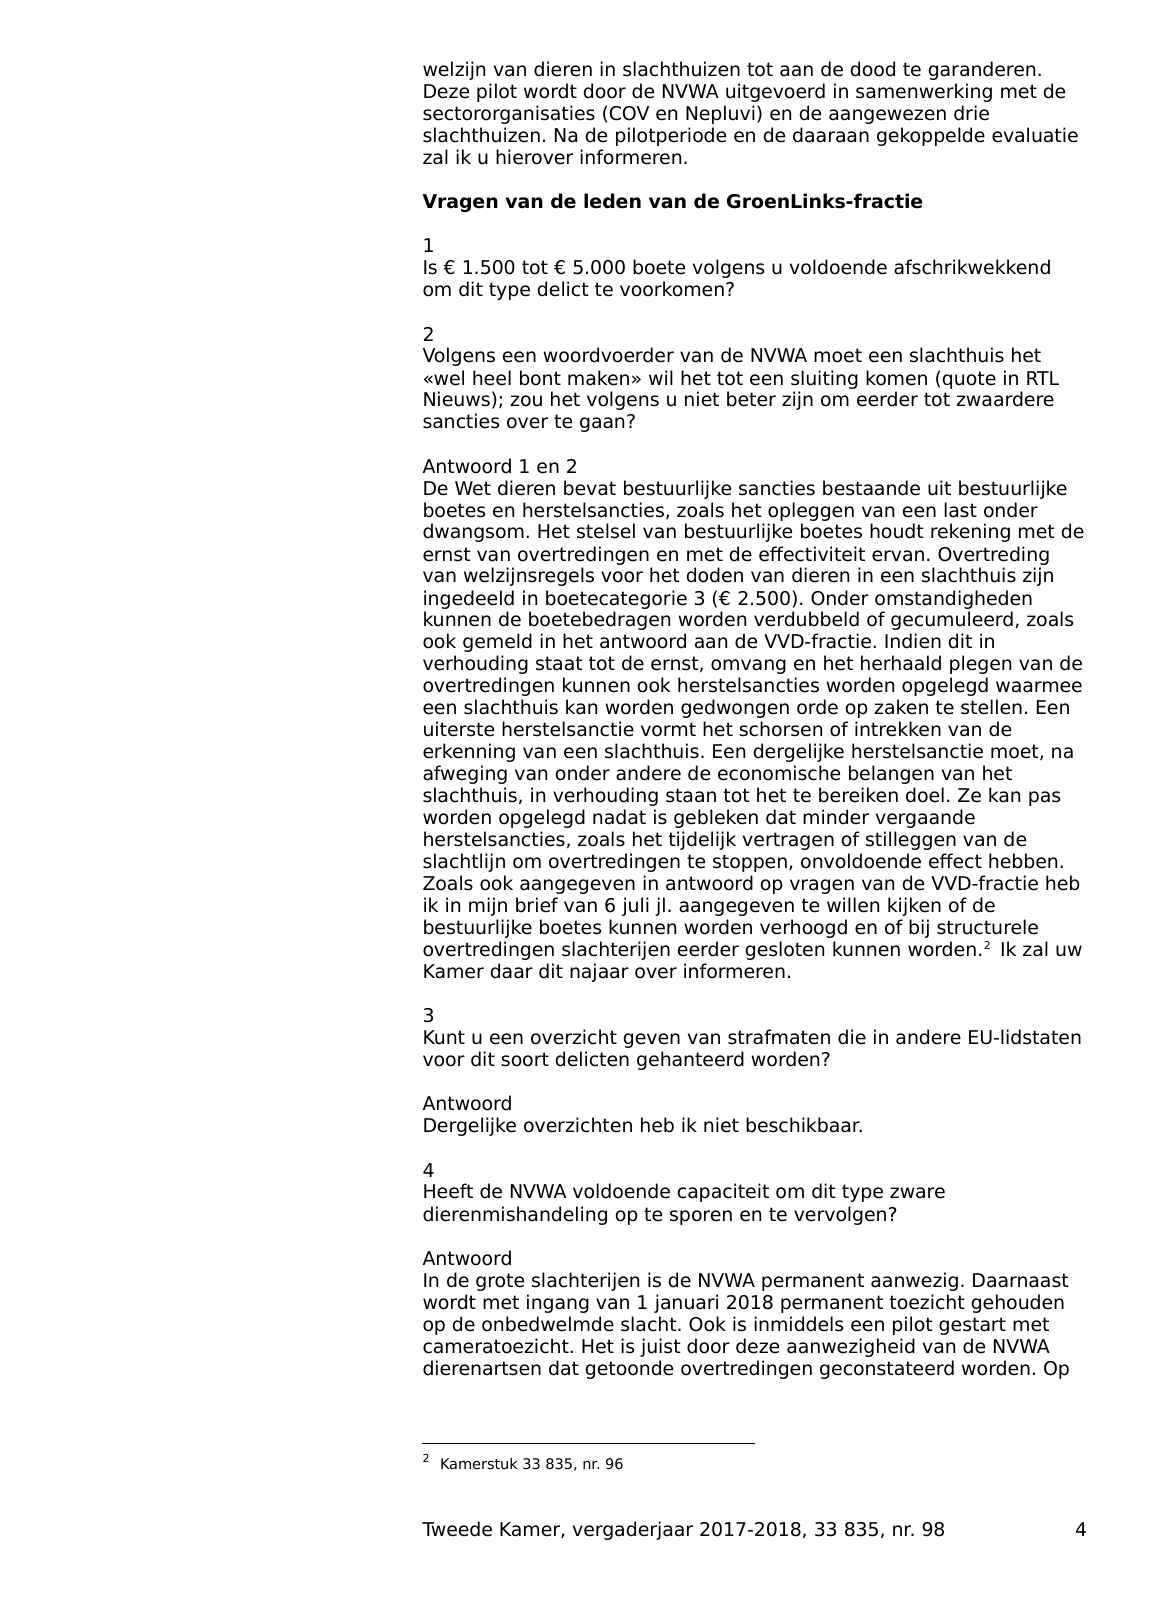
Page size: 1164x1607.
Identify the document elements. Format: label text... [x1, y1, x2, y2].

subtitle Vragen van de leden van de GroenLinks-fractie [422, 191, 1087, 213]
text Volgens een woordvoerder van de NVWA moet een slachthuis het «wel heel bont maken» wil het tot een sluiting komen (quote in RTL Nieuws); zou het volgens u niet beter zijn om eerder tot zwaardere sancties over te gaan? [422, 345, 1087, 433]
text Kamerstuk 33 835, nr. 96 [422, 1452, 1087, 1474]
text 4 [422, 1159, 1087, 1181]
text Antwoord [422, 1248, 1087, 1269]
text Heeft de NVWA voldoende capaciteit om dit type zware dierenmishandeling op te sporen en te vervolgen? [422, 1181, 1087, 1225]
text Antwoord 1 en 2 [422, 456, 1087, 477]
text De Wet dieren bevat bestuurlijke sancties bestaande uit bestuurlijke boetes en herstelsancties, zoals het opleggen van een last onder dwangsom. Het stelsel van bestuurlijke boetes houdt rekening met de ernst van overtredingen en met de effectiviteit ervan. Overtreding van welzijnsregels voor het doden van dieren in een slachthuis zijn ingedeeld in boetecategorie 3 (€ 2.500). Onder omstandigheden kunnen de boetebedragen worden verdubbeld of gecumuleerd, zoals ook gemeld in het antwoord aan de VVD-fractie. Indien dit in verhouding staat tot de ernst, omvang en het herhaald plegen van de overtredingen kunnen ook herstelsancties worden opgelegd waarmee een slachthuis kan worden gedwongen orde op zaken te stellen. Een uiterste herstelsanctie vormt het schorsen of intrekken van de erkenning van een slachthuis. Een dergelijke herstelsanctie moet, na afweging van onder andere de economische belangen van het slachthuis, in verhouding staan tot het te bereiken doel. Ze kan pas worden opgelegd nadat is gebleken dat minder vergaande herstelsancties, zoals het tijdelijk vertragen of stilleggen van de slachtlijn om overtredingen te stoppen, onvoldoende effect hebben. Zoals ook aangegeven in antwoord op vragen van de VVD-fractie heb ik in mijn brief van 6 juli jl. aangegeven te willen kijken of de bestuurlijke boetes kunnen worden verhoogd en of bij structurele overtredingen slachterijen eerder gesloten kunnen worden. Ik zal uw Kamer daar dit najaar over informeren. [422, 477, 1087, 983]
text Kunt u een overzicht geven van strafmaten die in andere EU-lidstaten voor dit soort delicten gehanteerd worden? [422, 1027, 1087, 1071]
text welzijn van dieren in slachthuizen tot aan de dood te garanderen. Deze pilot wordt door de NVWA uitgevoerd in samenwerking met de sectororganisaties (COV en Nepluvi) en de aangewezen drie slachthuizen. Na de pilotperiode en de daaraan gekoppelde evaluatie zal ik u hierover informeren. [422, 59, 1087, 169]
text Antwoord [422, 1093, 1087, 1115]
text 3 [422, 1005, 1087, 1027]
text Is € 1.500 tot € 5.000 boete volgens u voldoende afschrikwekkend om dit type delict te voorkomen? [422, 257, 1087, 301]
text In de grote slachterijen is de NVWA permanent aanwezig. Daarnaast wordt met ingang van 1 januari 2018 permanent toezicht gehouden op de onbedwelmde slacht. Ook is inmiddels een pilot gestart met cameratoezicht. Het is juist door deze aanwezigheid van de NVWA dierenartsen dat getoonde overtredingen geconstateerd worden. Op [422, 1269, 1087, 1379]
text 1 [422, 235, 1087, 257]
text 2 [422, 323, 1087, 345]
text Dergelijke overzichten heb ik niet beschikbaar. [422, 1115, 1087, 1137]
